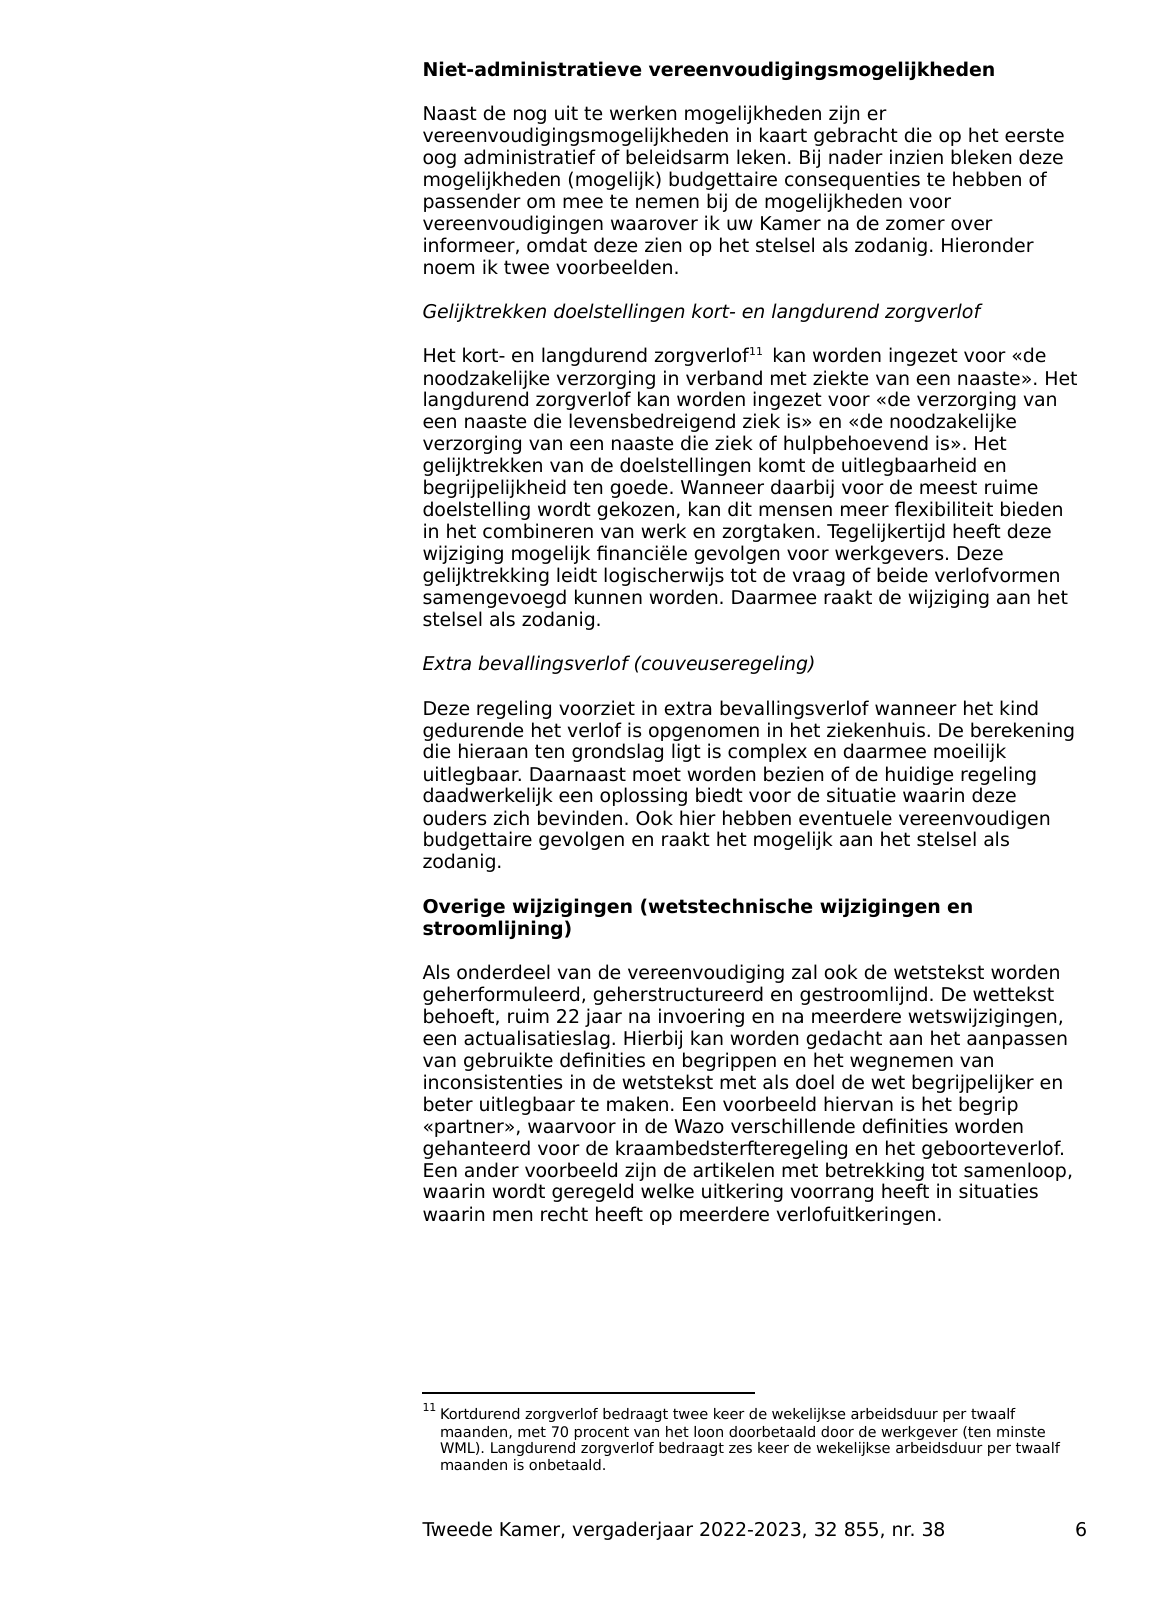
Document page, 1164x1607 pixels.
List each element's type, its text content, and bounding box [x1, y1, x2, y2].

text Als onderdeel van de vereenvoudiging zal ook de wetstekst worden geherformuleerd, geherstructureerd en gestroomlijnd. De wettekst behoeft, ruim 22 jaar na invoering en na meerdere wetswijzigingen, een actualisatieslag. Hierbij kan worden gedacht aan het aanpassen van gebruikte definities en begrippen en het wegnemen van inconsistenties in de wetstekst met als doel de wet begrijpelijker en beter uitlegbaar te maken. Een voorbeeld hiervan is het begrip «partner», waarvoor in de Wazo verschillende definities worden gehanteerd voor de kraambedsterfteregeling en het geboorteverlof. Een ander voorbeeld zijn de artikelen met betrekking tot samenloop, waarin wordt geregeld welke uitkering voorrang heeft in situaties waarin men recht heeft op meerdere verlofuitkeringen. [422, 962, 1087, 1225]
subtitle Overige wijzigingen (wetstechnische wijzigingen en stroomlijning) [422, 896, 1087, 939]
subtitle Extra bevallingsverlof (couveuseregeling) [422, 653, 1087, 675]
text Kortdurend zorgverlof bedraagt twee keer de wekelijkse arbeidsduur per twaalf maanden, met 70 procent van het loon doorbetaald door de werkgever (ten minste WML). Langdurend zorgverlof bedraagt zes keer de wekelijkse arbeidsduur per twaalf maanden is onbetaald. [422, 1402, 1087, 1474]
subtitle Gelijktrekken doelstellingen kort- en langdurend zorgverlof [422, 301, 1087, 323]
subtitle Niet-administratieve vereenvoudigingsmogelijkheden [422, 59, 1087, 81]
text Deze regeling voorziet in extra bevallingsverlof wanneer het kind gedurende het verlof is opgenomen in het ziekenhuis. De berekening die hieraan ten grondslag ligt is complex en daarmee moeilijk uitlegbaar. Daarnaast moet worden bezien of de huidige regeling daadwerkelijk een oplossing biedt voor de situatie waarin deze ouders zich bevinden. Ook hier hebben eventuele vereenvoudigen budgettaire gevolgen en raakt het mogelijk aan het stelsel als zodanig. [422, 697, 1087, 873]
text Het kort- en langdurend zorgverlof kan worden ingezet voor «de noodzakelijke verzorging in verband met ziekte van een naaste». Het langdurend zorgverlof kan worden ingezet voor «de verzorging van een naaste die levensbedreigend ziek is» en «de noodzakelijke verzorging van een naaste die ziek of hulpbehoevend is». Het gelijktrekken van de doelstellingen komt de uitlegbaarheid en begrijpelijkheid ten goede. Wanneer daarbij voor de meest ruime doelstelling wordt gekozen, kan dit mensen meer flexibiliteit bieden in het combineren van werk en zorgtaken. Tegelijkertijd heeft deze wijziging mogelijk financiële gevolgen voor werkgevers. Deze gelijktrekking leidt logischerwijs tot de vraag of beide verlofvormen samengevoegd kunnen worden. Daarmee raakt de wijziging aan het stelsel als zodanig. [422, 345, 1087, 631]
text Naast de nog uit te werken mogelijkheden zijn er vereenvoudigingsmogelijkheden in kaart gebracht die op het eerste oog administratief of beleidsarm leken. Bij nader inzien bleken deze mogelijkheden (mogelijk) budgettaire consequenties te hebben of passender om mee te nemen bij de mogelijkheden voor vereenvoudigingen waarover ik uw Kamer na de zomer over informeer, omdat deze zien op het stelsel als zodanig. Hieronder noem ik twee voorbeelden. [422, 103, 1087, 279]
